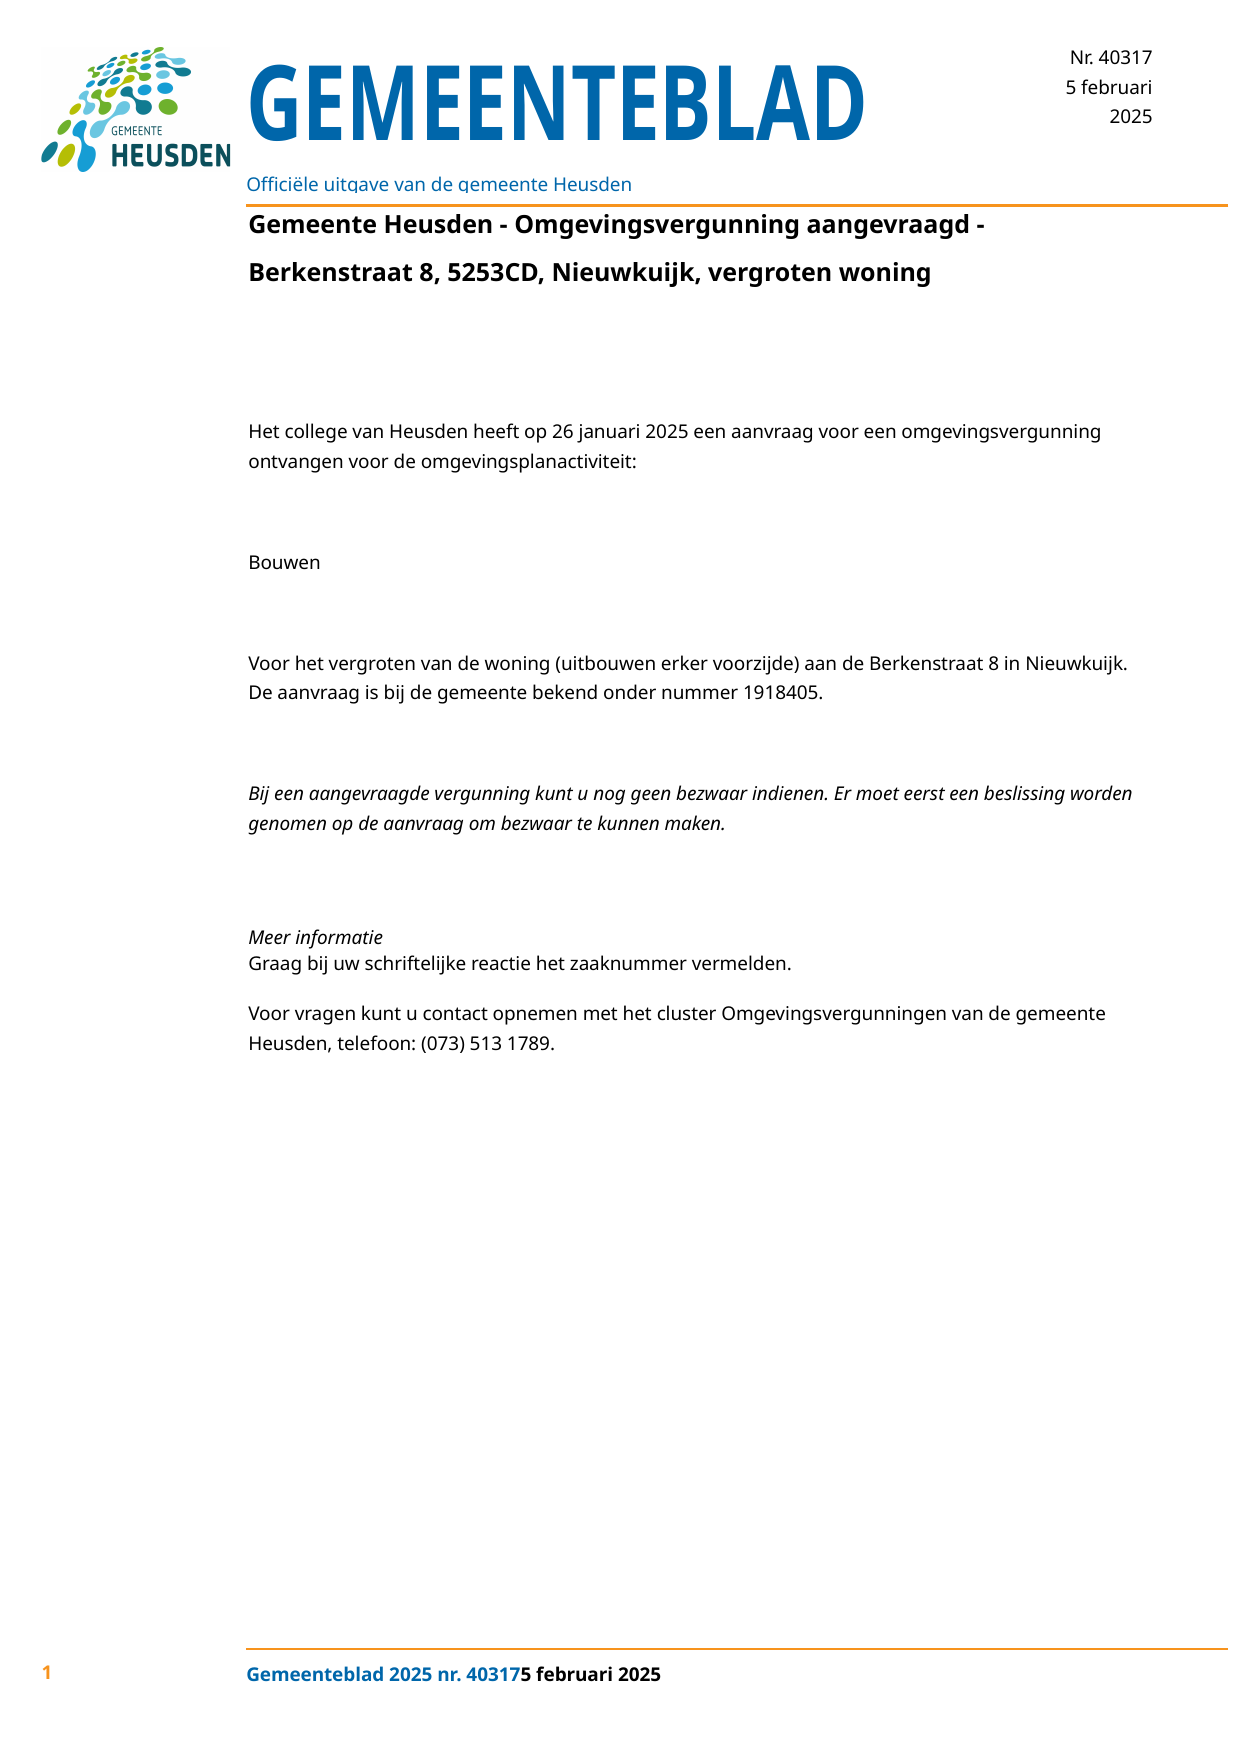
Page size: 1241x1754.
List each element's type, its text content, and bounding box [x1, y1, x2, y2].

text Graag bij uw schriftelijke reactie het zaaknummer vermelden. [248, 950, 1152, 976]
text Voor het vergroten van de woning (uitbouwen erker voorzijde) aan de Berkenstraat 8 in Nieuwkuijk. De aanvraag is bij de gemeente bekend onder nummer 1918405. [248, 650, 1152, 705]
picture [41, 47, 231, 172]
text Voor vragen kunt u contact opnemen met het cluster Omgevingsvergunningen van de gemeente Heusden, telefoon: (073) 513 1789. [248, 1001, 1152, 1056]
text Bouwen [248, 549, 1152, 575]
text Het college van Heusden heeft op 26 januari 2025 een aanvraag voor een omgevingsvergunning ontvangen voor de omgevingsplanactiviteit: [248, 419, 1152, 474]
text Bij een aangevraagde vergunning kunt u nog geen bezwaar indienen. Er moet eerst een beslissing worden genomen op de aanvraag om bezwaar te kunnen maken. [248, 780, 1152, 836]
text Meer informatie [248, 924, 1152, 950]
text Gemeente Heusden - Omgevingsvergunning aangevraagd - Berkenstraat 8, 5253CD, Nieuwkuijk, vergroten woning [248, 207, 1152, 288]
